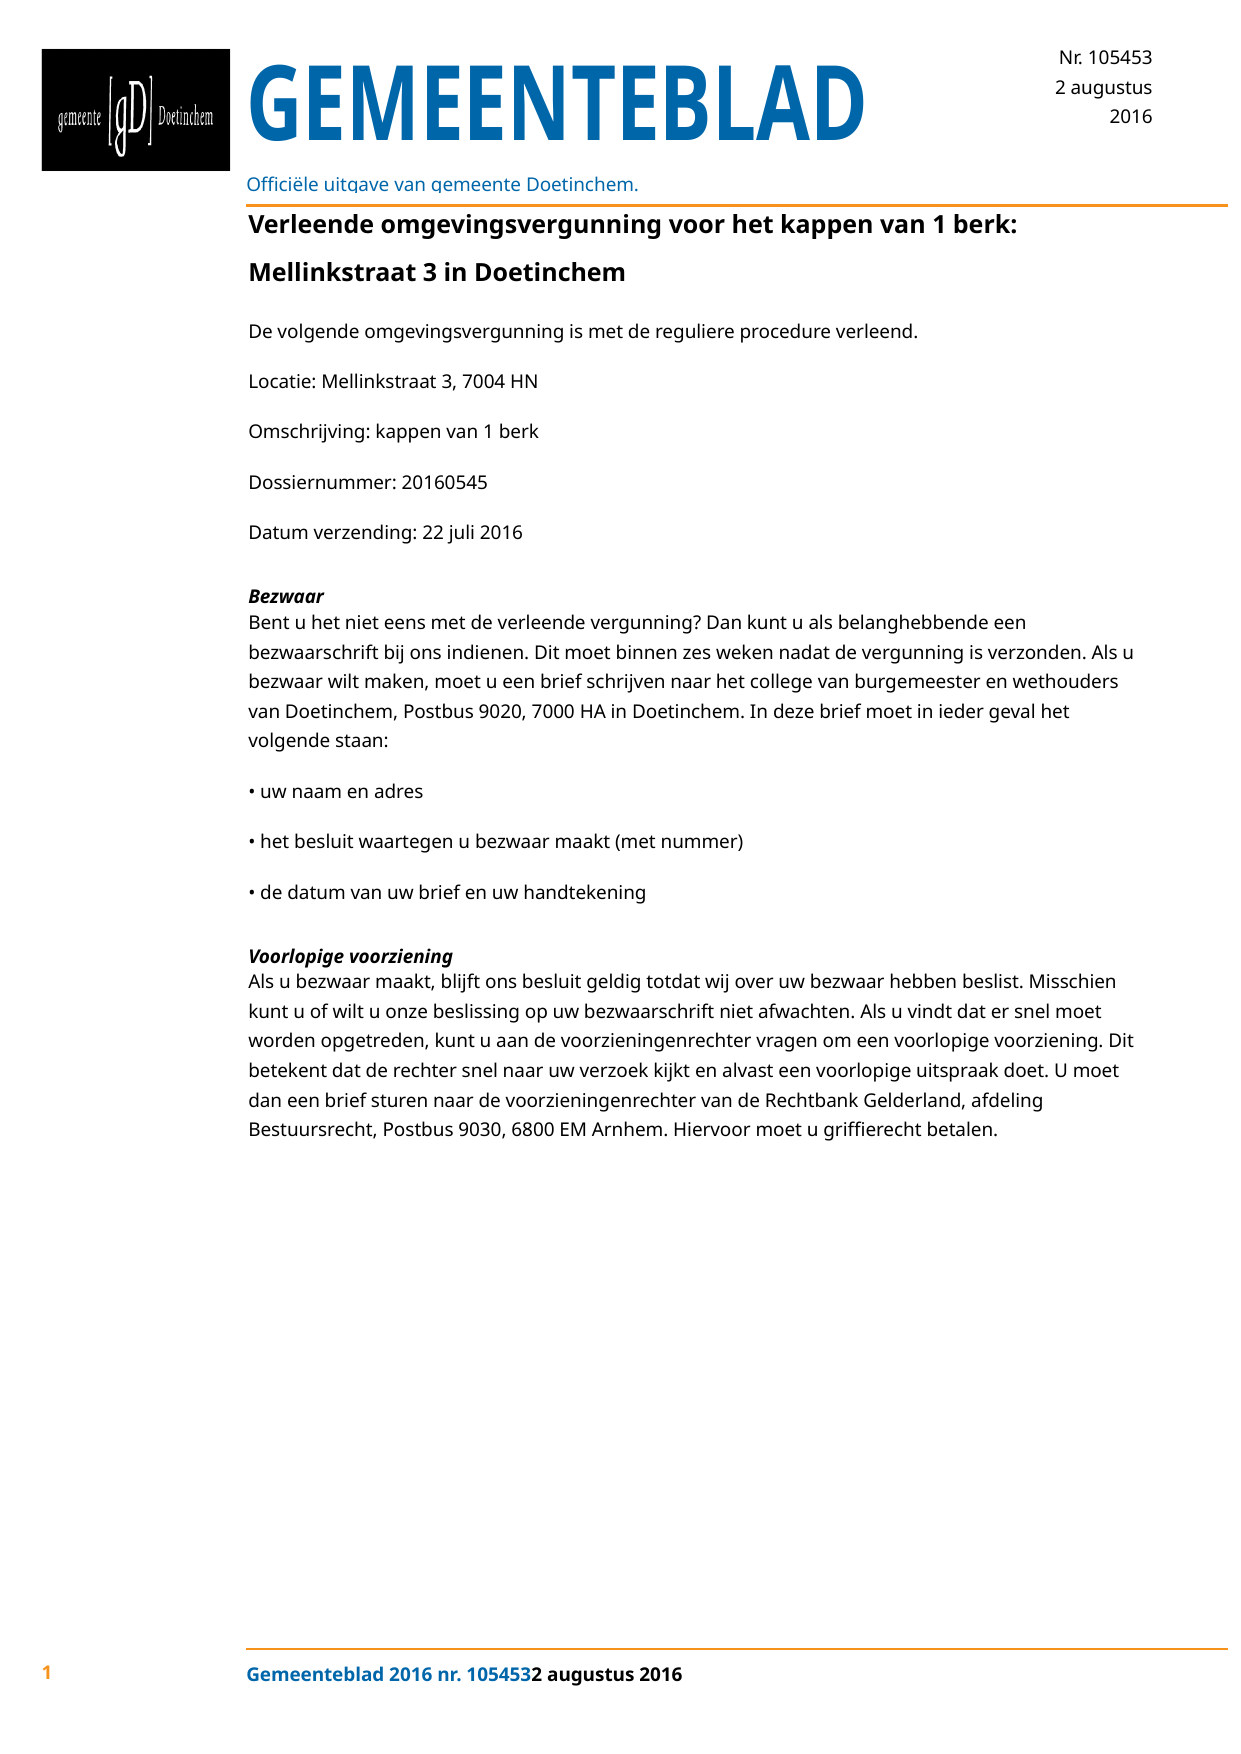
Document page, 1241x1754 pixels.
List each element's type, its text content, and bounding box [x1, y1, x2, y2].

text Locatie: Mellinkstraat 3, 7004 HN [248, 368, 1152, 394]
text Verleende omgevingsvergunning voor het kappen van 1 berk: Mellinkstraat 3 in Doetinchem [248, 207, 1152, 288]
text • uw naam en adres [248, 778, 1152, 804]
text Voorlopige voorziening [248, 943, 1152, 968]
text • het besluit waartegen u bezwaar maakt (met nummer) [248, 828, 1152, 854]
text De volgende omgevingsvergunning is met de reguliere procedure verleend. [248, 318, 1152, 344]
text Omschrijving: kappen van 1 berk [248, 419, 1152, 444]
text Bent u het niet eens met de verleende vergunning? Dan kunt u als belanghebbende een bezwaarschrift bij ons indienen. Dit moet binnen zes weken nadat de vergunning is verzonden. Als u bezwaar wilt maken, moet u een brief schrijven naar het college van burgemeester en wethouders van Doetinchem, Postbus 9020, 7000 HA in Doetinchem. In deze brief moet in ieder geval het volgende staan: [248, 609, 1152, 753]
text Datum verzending: 22 juli 2016 [248, 519, 1152, 545]
text Bezwaar [248, 583, 1152, 609]
text • de datum van uw brief en uw handtekening [248, 879, 1152, 904]
picture [41, 47, 231, 172]
text Dossiernummer: 20160545 [248, 469, 1152, 495]
text Als u bezwaar maakt, blijft ons besluit geldig totdat wij over uw bezwaar hebben beslist. Misschien kunt u of wilt u onze beslissing op uw bezwaarschrift niet afwachten. Als u vindt dat er snel moet worden opgetreden, kunt u aan de voorzieningenrechter vragen om een voorlopige voorziening. Dit betekent dat de rechter snel naar uw verzoek kijkt en alvast een voorlopige uitspraak doet. U moet dan een brief sturen naar de voorzieningenrechter van de Rechtbank Gelderland, afdeling Bestuursrecht, Postbus 9030, 6800 EM Arnhem. Hiervoor moet u griffierecht betalen. [248, 968, 1152, 1142]
